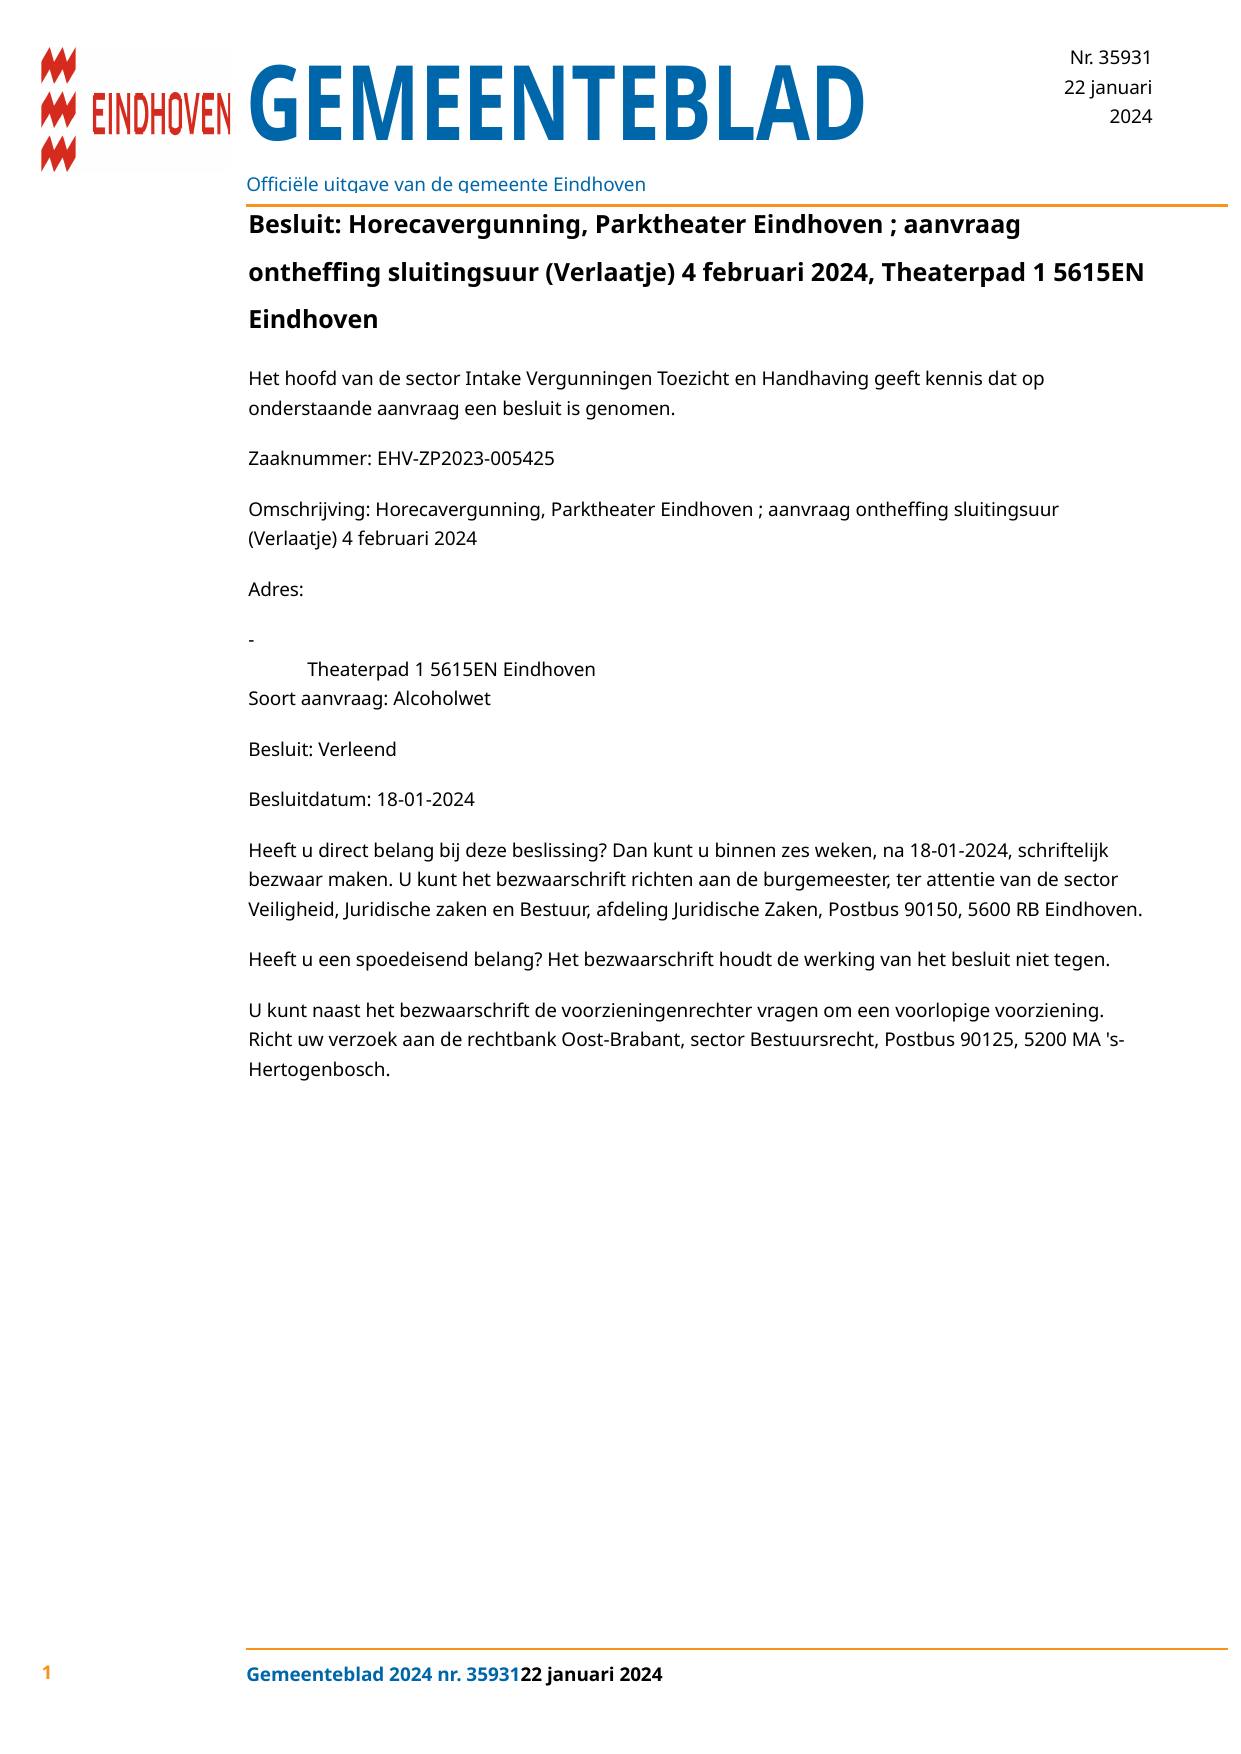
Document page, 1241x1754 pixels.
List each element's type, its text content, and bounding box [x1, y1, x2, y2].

text Soort aanvraag: Alcoholwet [248, 686, 1152, 711]
text U kunt naast het bezwaarschrift de voorzieningenrechter vragen om een voorlopige voorziening. Richt uw verzoek aan de rechtbank Oost-Brabant, sector Bestuursrecht, Postbus 90125, 5200 MA 's-Hertogenbosch. [248, 997, 1152, 1082]
text Adres: [248, 576, 1152, 602]
text Heeft u een spoedeisend belang? Het bezwaarschrift houdt de werking van het besluit niet tegen. [248, 946, 1152, 972]
text Besluit: Horecavergunning, Parktheater Eindhoven ; aanvraag ontheffing sluitingsuur (Verlaatje) 4 februari 2024, Theaterpad 1 5615EN Eindhoven [248, 207, 1152, 336]
picture [41, 47, 231, 172]
text Het hoofd van de sector Intake Vergunningen Toezicht en Handhaving geeft kennis dat op onderstaande aanvraag een besluit is genomen. [248, 366, 1152, 421]
text Zaaknummer: EHV-ZP2023-005425 [248, 446, 1152, 471]
list Theaterpad 1 5615EN Eindhoven [248, 656, 1152, 682]
text Besluitdatum: 18-01-2024 [248, 786, 1152, 812]
text Omschrijving: Horecavergunning, Parktheater Eindhoven ; aanvraag ontheffing sluitingsuur (Verlaatje) 4 februari 2024 [248, 496, 1152, 551]
text Heeft u direct belang bij deze beslissing? Dan kunt u binnen zes weken, na 18-01-2024, schriftelijk bezwaar maken. U kunt het bezwaarschrift richten aan de burgemeester, ter attentie van de sector Veiligheid, Juridische zaken en Bestuur, afdeling Juridische Zaken, Postbus 90150, 5600 RB Eindhoven. [248, 837, 1152, 922]
text Besluit: Verleend [248, 736, 1152, 762]
